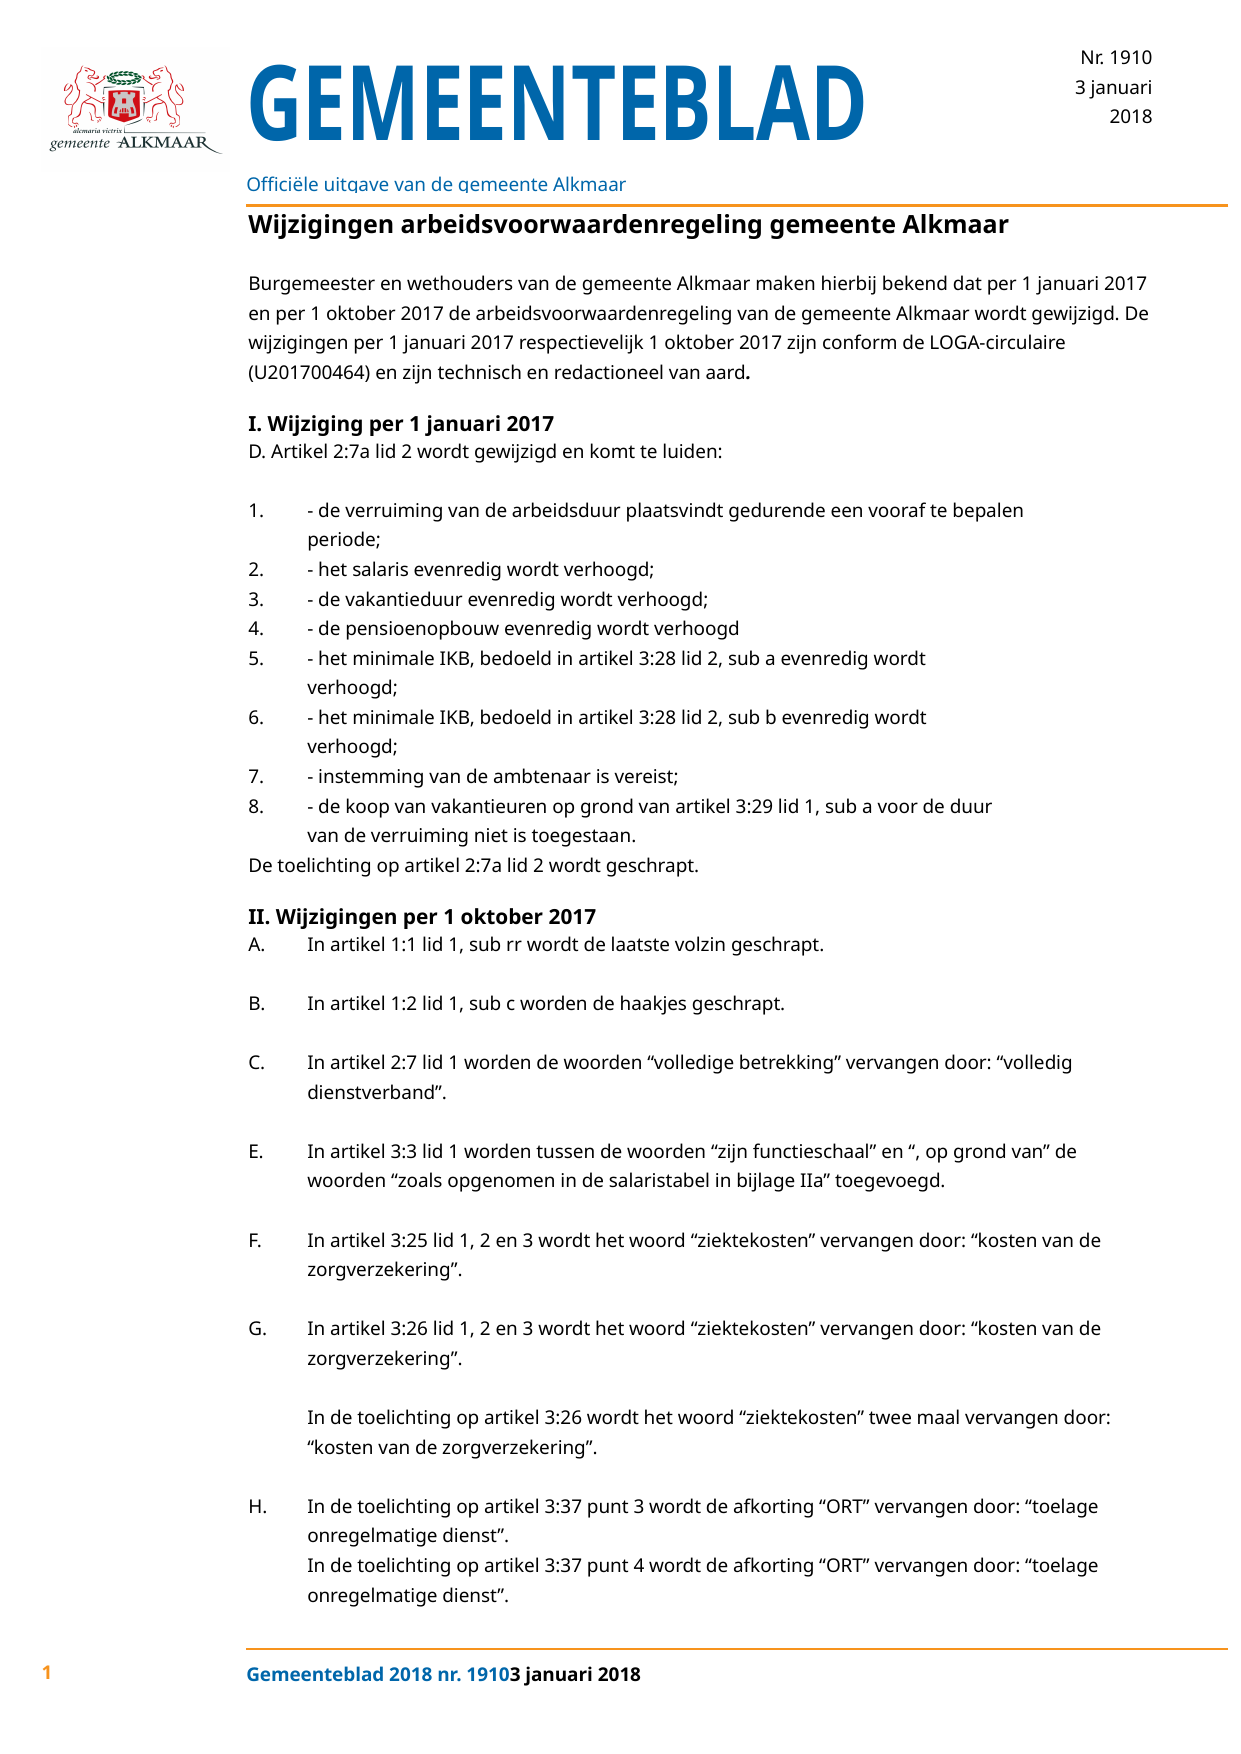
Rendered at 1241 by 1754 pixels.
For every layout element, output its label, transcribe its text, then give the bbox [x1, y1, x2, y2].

list van de verruiming niet is toegestaan. [248, 822, 1152, 848]
text Burgemeester en wethouders van de gemeente Alkmaar maken hierbij bekend dat per 1 januari 2017 en per 1 oktober 2017 de arbeidsvoorwaardenregeling van de gemeente Alkmaar wordt gewijzigd. De wijzigingen per 1 januari 2017 respectievelijk 1 oktober 2017 zijn conform de LOGA-circulaire (U201700464) en zijn technisch en redactioneel van aard. [248, 270, 1152, 385]
list In de toelichting op artikel 3:37 punt 4 wordt de afkorting “ORT” vervangen door: “toelage onregelmatige dienst”. [248, 1552, 1152, 1607]
list verhoogd; [248, 734, 1152, 759]
list In de toelichting op artikel 3:37 punt 3 wordt de afkorting “ORT” vervangen door: “toelage onregelmatige dienst”. [248, 1493, 1152, 1548]
list - het minimale IKB, bedoeld in artikel 3:28 lid 2, sub b evenredig wordt [248, 704, 1152, 730]
text Wijzigingen arbeidsvoorwaardenregeling gemeente Alkmaar [248, 207, 1152, 241]
text D. Artikel 2:7a lid 2 wordt gewijzigd en komt te luiden: [248, 438, 1152, 464]
list periode; [248, 527, 1152, 552]
list - de verruiming van de arbeidsduur plaatsvindt gedurende een vooraf te bepalen [248, 497, 1152, 523]
picture [41, 47, 231, 172]
list In artikel 2:7 lid 1 worden de woorden “volledige betrekking” vervangen door: “volledig dienstverband”. [248, 1049, 1152, 1104]
list In de toelichting op artikel 3:26 wordt het woord “ziektekosten” twee maal vervangen door: “kosten van de zorgverzekering”. [248, 1404, 1152, 1459]
list - de koop van vakantieuren op grond van artikel 3:29 lid 1, sub a voor de duur [248, 793, 1152, 819]
text II. Wijzigingen per 1 oktober 2017 [248, 902, 1152, 931]
list - de pensioenopbouw evenredig wordt verhoogd [248, 615, 1152, 641]
list verhoogd; [248, 674, 1152, 700]
text De toelichting op artikel 2:7a lid 2 wordt geschrapt. [248, 852, 1152, 878]
list In artikel 3:26 lid 1, 2 en 3 wordt het woord “ziektekosten” vervangen door: “kosten van de zorgverzekering”. [248, 1316, 1152, 1371]
list In artikel 3:3 lid 1 worden tussen de woorden “zijn functieschaal” en “, op grond van” de woorden “zoals opgenomen in de salaristabel in bijlage IIa” toegevoegd. [248, 1138, 1152, 1193]
list In artikel 1:1 lid 1, sub rr wordt de laatste volzin geschrapt. [248, 931, 1152, 957]
list - het salaris evenredig wordt verhoogd; [248, 556, 1152, 582]
list In artikel 1:2 lid 1, sub c worden de haakjes geschrapt. [248, 990, 1152, 1016]
list - instemming van de ambtenaar is vereist; [248, 763, 1152, 789]
text I. Wijziging per 1 januari 2017 [248, 409, 1152, 438]
list - de vakantieduur evenredig wordt verhoogd; [248, 586, 1152, 612]
list - het minimale IKB, bedoeld in artikel 3:28 lid 2, sub a evenredig wordt [248, 645, 1152, 671]
list In artikel 3:25 lid 1, 2 en 3 wordt het woord “ziektekosten” vervangen door: “kosten van de zorgverzekering”. [248, 1227, 1152, 1282]
